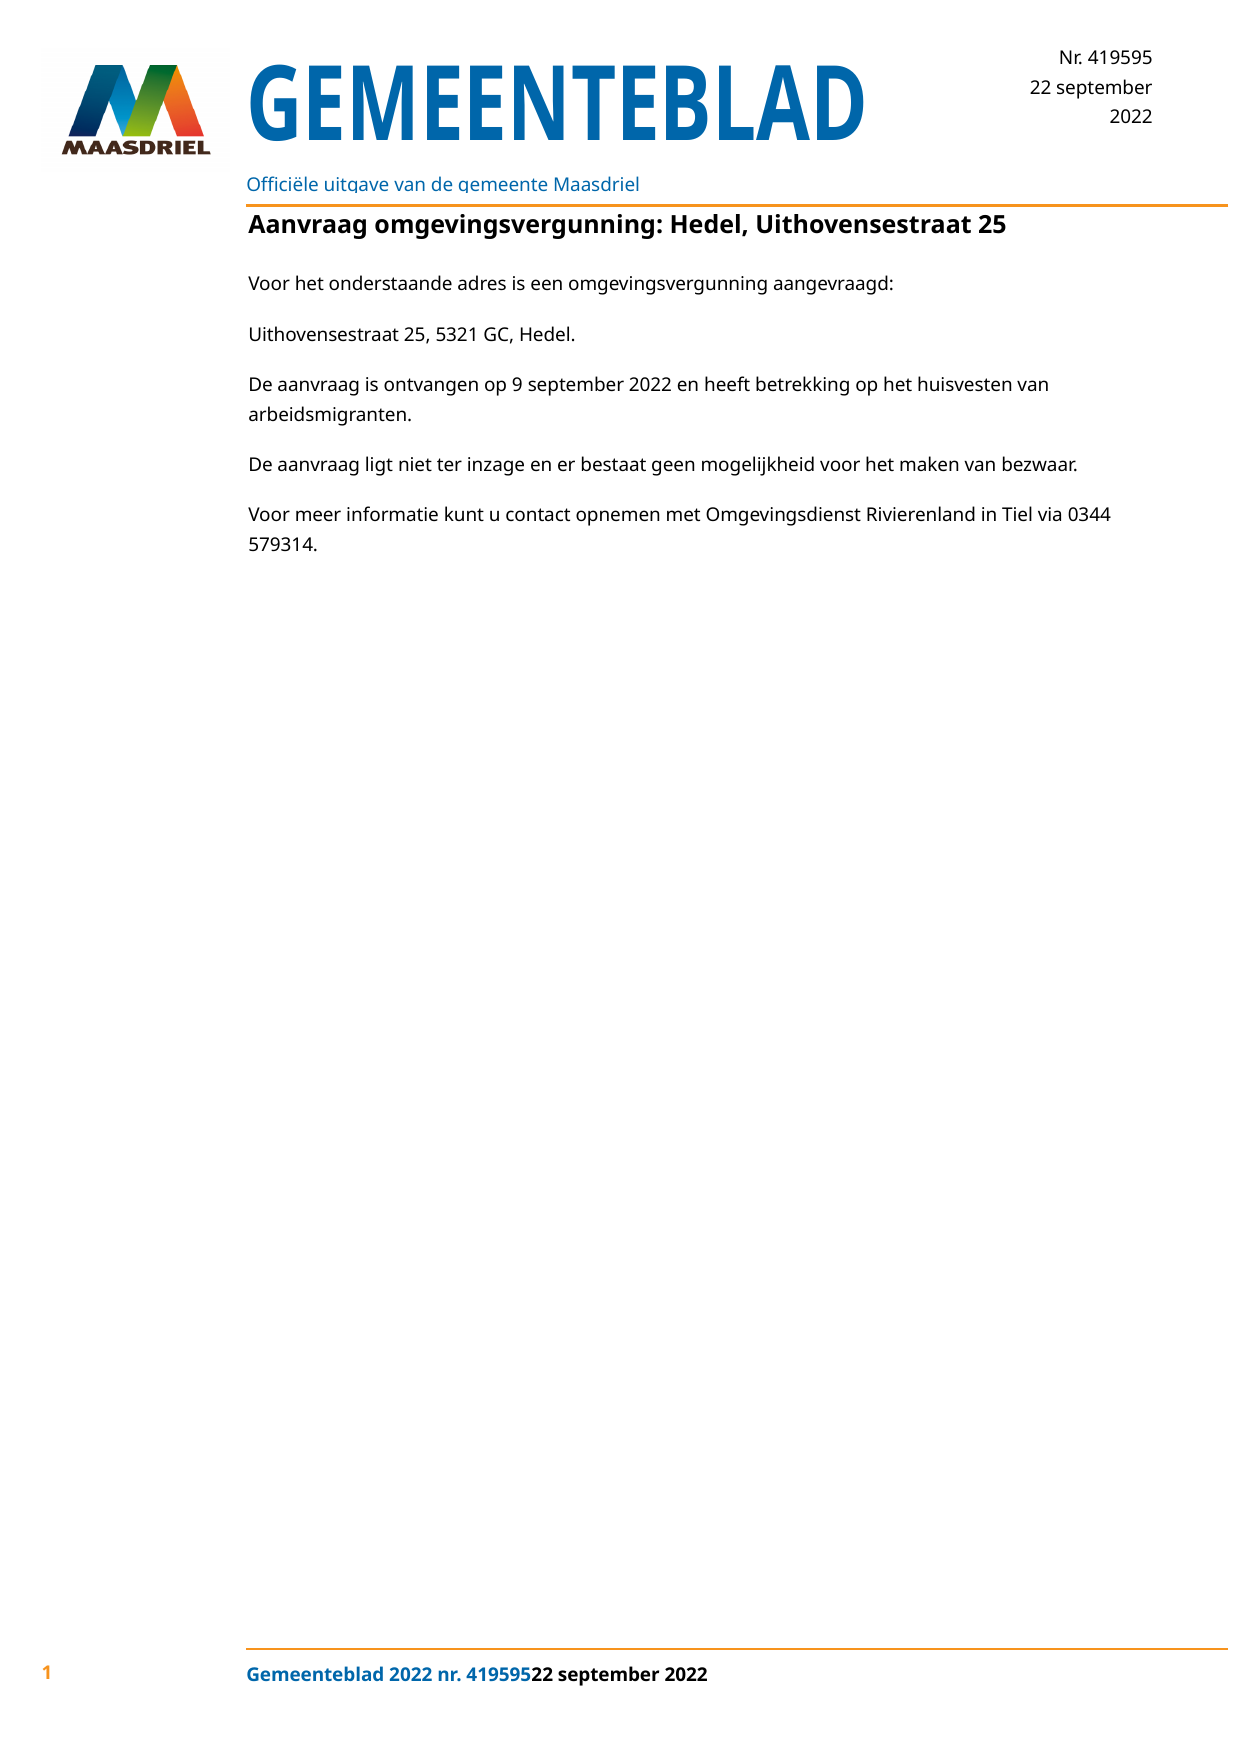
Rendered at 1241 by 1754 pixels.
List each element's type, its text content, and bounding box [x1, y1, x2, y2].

text Uithovensestraat 25, 5321 GC, Hedel. [248, 321, 1152, 346]
text De aanvraag ligt niet ter inzage en er bestaat geen mogelijkheid voor het maken van bezwaar. [248, 451, 1152, 477]
text Voor meer informatie kunt u contact opnemen met Omgevingsdienst Rivierenland in Tiel via 0344 579314. [248, 502, 1152, 557]
text De aanvraag is ontvangen op 9 september 2022 en heeft betrekking op het huisvesten van arbeidsmigranten. [248, 371, 1152, 426]
text Aanvraag omgevingsvergunning: Hedel, Uithovensestraat 25 [248, 207, 1152, 241]
picture [41, 47, 231, 172]
text Voor het onderstaande adres is een omgevingsvergunning aangevraagd: [248, 270, 1152, 296]
